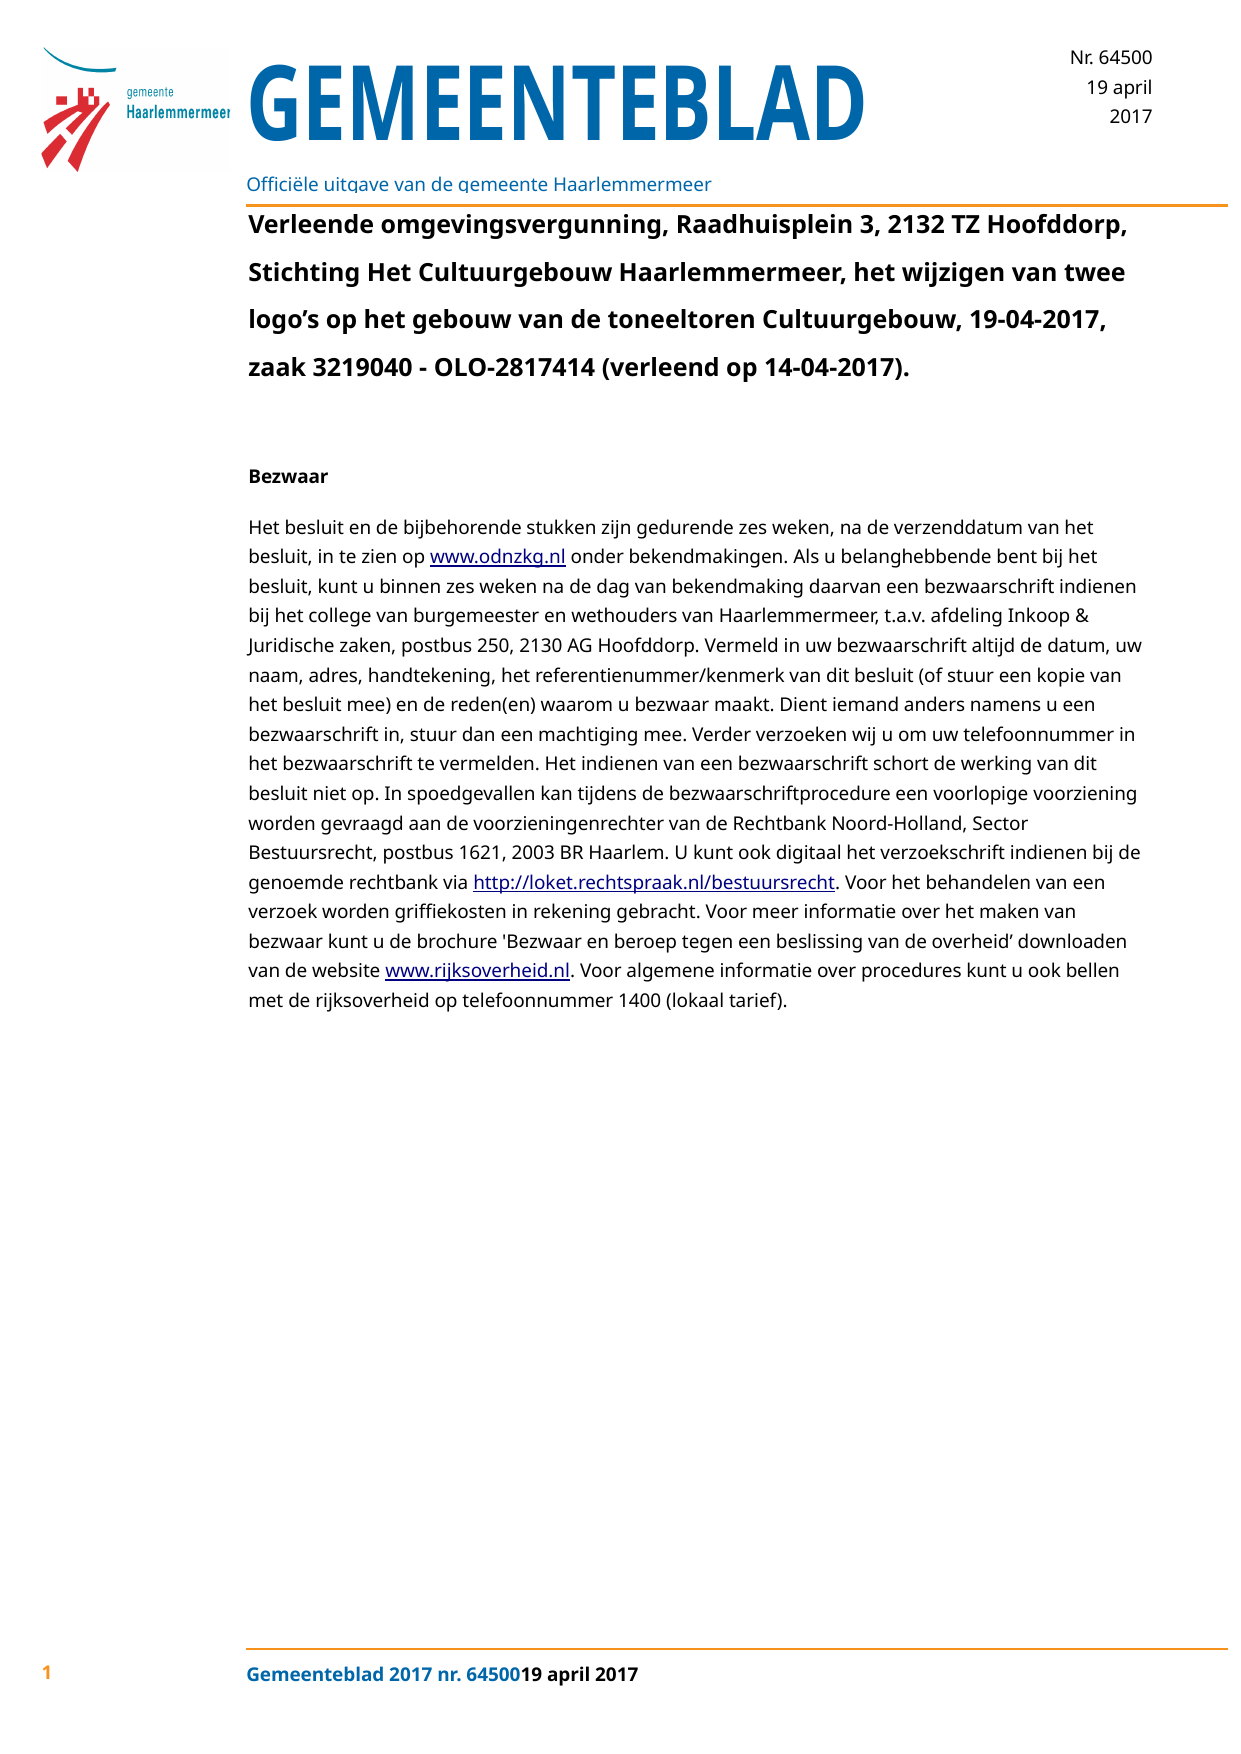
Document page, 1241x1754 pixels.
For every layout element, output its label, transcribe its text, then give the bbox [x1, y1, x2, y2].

picture [41, 47, 231, 172]
text Bezwaar [248, 463, 1152, 489]
text Verleende omgevingsvergunning, Raadhuisplein 3, 2132 TZ Hoofddorp, Stichting Het Cultuurgebouw Haarlemmermeer, het wijzigen van twee logo’s op het gebouw van de toneeltoren Cultuurgebouw, 19-04-2017, zaak 3219040 - OLO-2817414 (verleend op 14-04-2017). [248, 207, 1152, 384]
text Het besluit en de bijbehorende stukken zijn gedurende zes weken, na de verzenddatum van het besluit, in te zien op www.odnzkg.nl onder bekendmakingen. Als u belanghebbende bent bij het besluit, kunt u binnen zes weken na de dag van bekendmaking daarvan een bezwaarschrift indienen bij het college van burgemeester en wethouders van Haarlemmermeer, t.a.v. afdeling Inkoop & Juridische zaken, postbus 250, 2130 AG Hoofddorp. Vermeld in uw bezwaarschrift altijd de datum, uw naam, adres, handtekening, het referentienummer/kenmerk van dit besluit (of stuur een kopie van het besluit mee) en de reden(en) waarom u bezwaar maakt. Dient iemand anders namens u een bezwaarschrift in, stuur dan een machtiging mee. Verder verzoeken wij u om uw telefoonnummer in het bezwaarschrift te vermelden. Het indienen van een bezwaarschrift schort de werking van dit besluit niet op. In spoedgevallen kan tijdens de bezwaarschriftprocedure een voorlopige voorziening worden gevraagd aan de voorzieningenrechter van de Rechtbank Noord-Holland, Sector Bestuursrecht, postbus 1621, 2003 BR Haarlem. U kunt ook digitaal het verzoekschrift indienen bij de genoemde rechtbank via http://loket.rechtspraak.nl/bestuursrecht. Voor het behandelen van een verzoek worden griffiekosten in rekening gebracht. Voor meer informatie over het maken van bezwaar kunt u de brochure 'Bezwaar en beroep tegen een beslissing van de overheid’ downloaden van de website www.rijksoverheid.nl. Voor algemene informatie over procedures kunt u ook bellen met de rijksoverheid op telefoonnummer 1400 (lokaal tarief). [248, 514, 1152, 1013]
